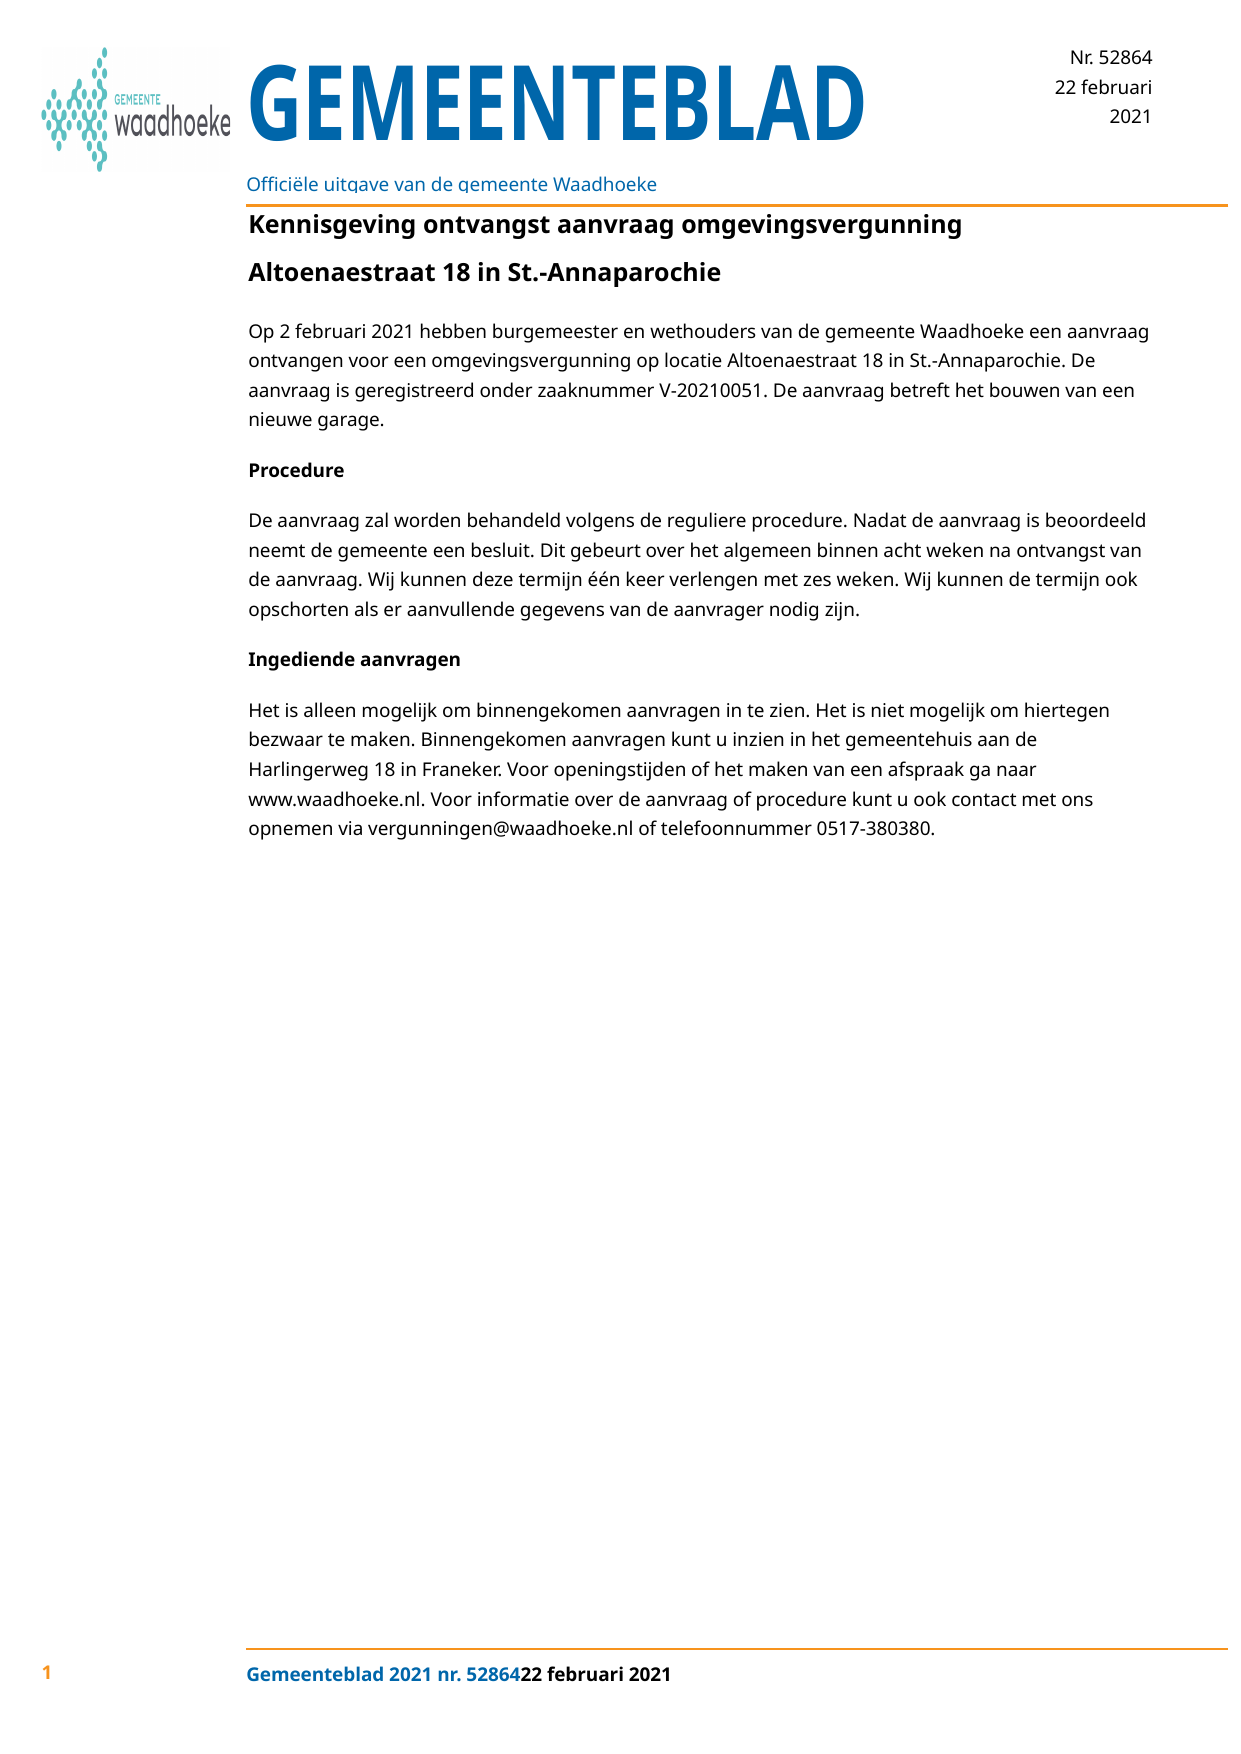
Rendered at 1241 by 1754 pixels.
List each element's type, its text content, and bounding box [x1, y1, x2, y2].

text Procedure [248, 457, 1152, 483]
picture [41, 47, 231, 172]
text De aanvraag zal worden behandeld volgens de reguliere procedure. Nadat de aanvraag is beoordeeld neemt de gemeente een besluit. Dit gebeurt over het algemeen binnen acht weken na ontvangst van de aanvraag. Wij kunnen deze termijn één keer verlengen met zes weken. Wij kunnen de termijn ook opschorten als er aanvullende gegevens van de aanvrager nodig zijn. [248, 507, 1152, 622]
text Kennisgeving ontvangst aanvraag omgevingsvergunning Altoenaestraat 18 in St.-Annaparochie [248, 207, 1152, 288]
text Ingediende aanvragen [248, 647, 1152, 672]
text Op 2 februari 2021 hebben burgemeester en wethouders van de gemeente Waadhoeke een aanvraag ontvangen voor een omgevingsvergunning op locatie Altoenaestraat 18 in St.-Annaparochie. De aanvraag is geregistreerd onder zaaknummer V-20210051. De aanvraag betreft het bouwen van een nieuwe garage. [248, 318, 1152, 432]
text Het is alleen mogelijk om binnengekomen aanvragen in te zien. Het is niet mogelijk om hiertegen bezwaar te maken. Binnengekomen aanvragen kunt u inzien in het gemeentehuis aan de Harlingerweg 18 in Franeker. Voor openingstijden of het maken van een afspraak ga naar www.waadhoeke.nl. Voor informatie over de aanvraag of procedure kunt u ook contact met ons opnemen via vergunningen@waadhoeke.nl of telefoonnummer 0517-380380. [248, 697, 1152, 841]
